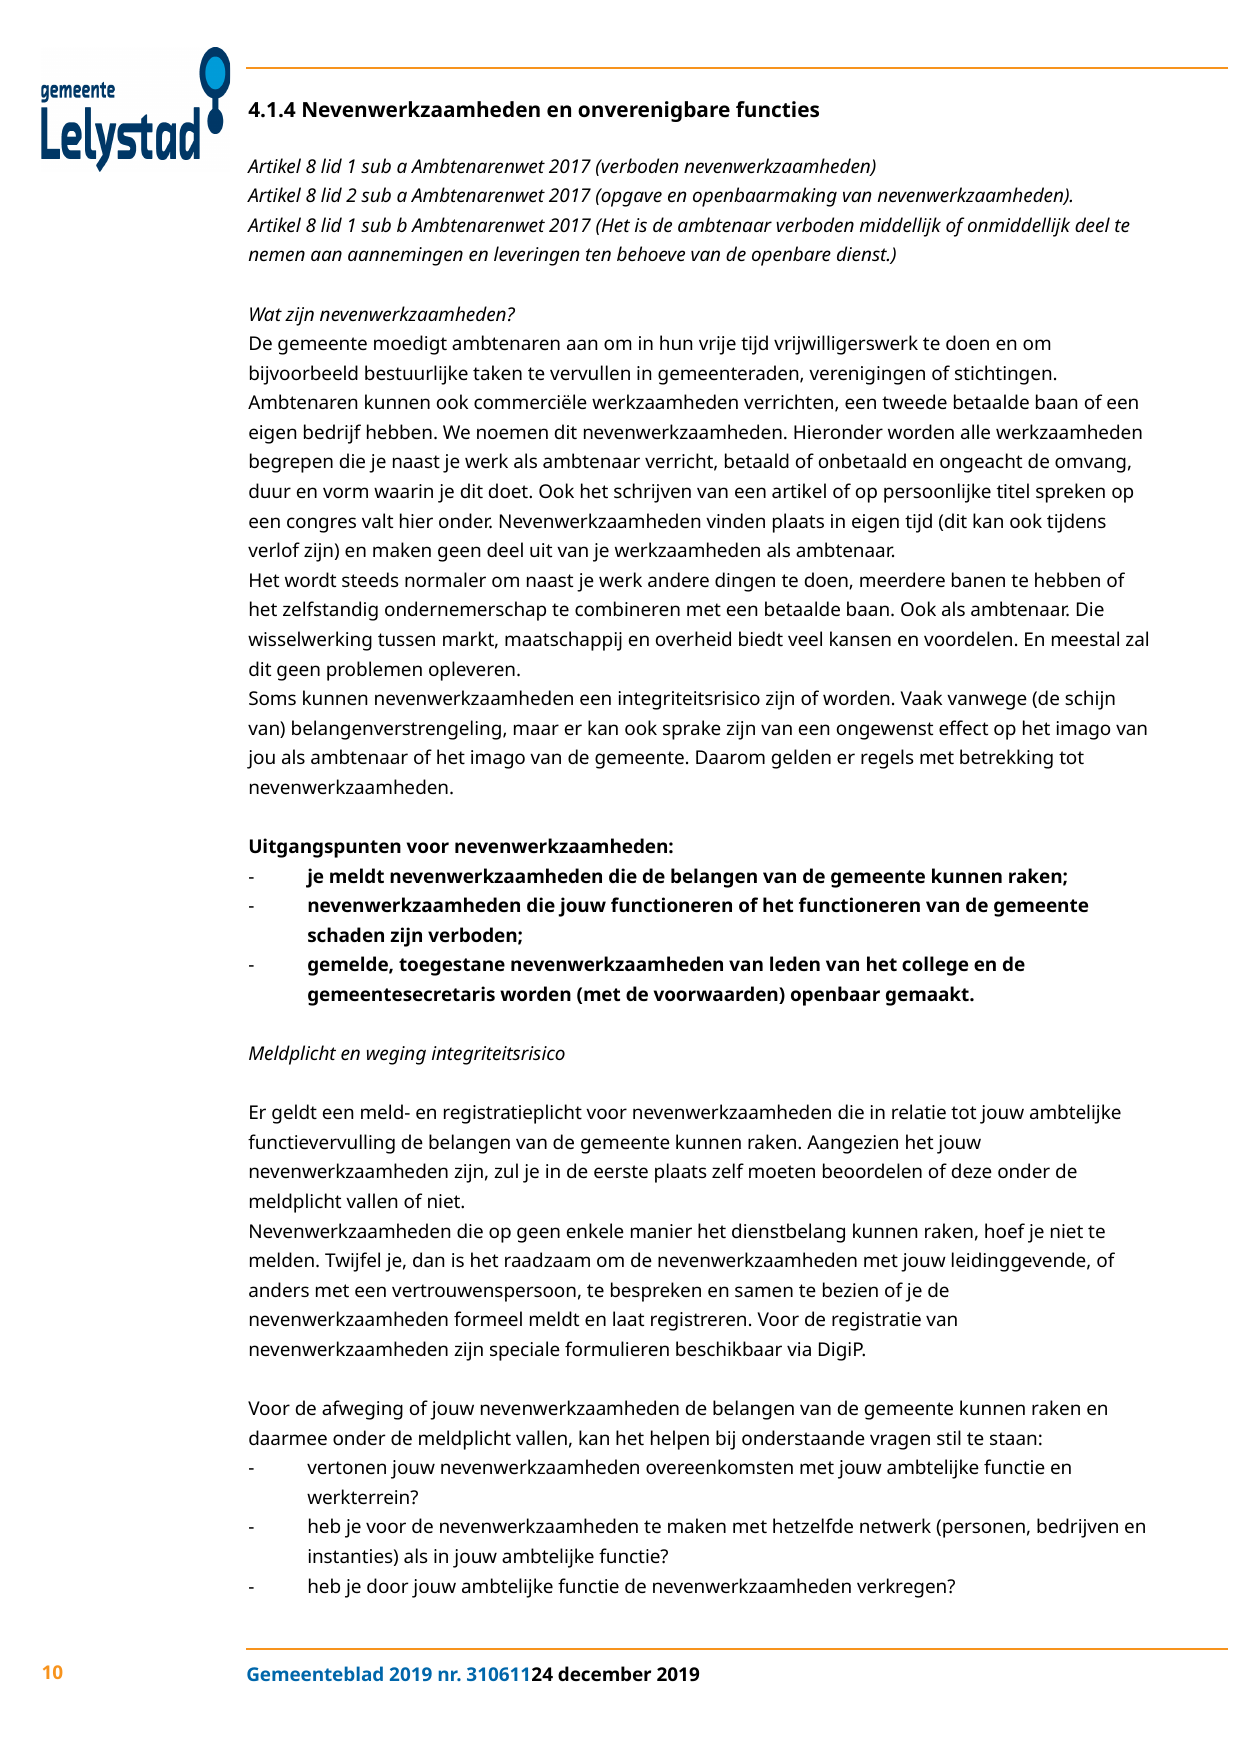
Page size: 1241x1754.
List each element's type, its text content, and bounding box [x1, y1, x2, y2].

text Er geldt een meld- en registratieplicht voor nevenwerkzaamheden die in relatie tot jouw ambtelijke functievervulling de belangen van de gemeente kunnen raken. Aangezien het jouw nevenwerkzaamheden zijn, zul je in de eerste plaats zelf moeten beoordelen of deze onder de meldplicht vallen of niet. [248, 1099, 1152, 1214]
list heb je voor de nevenwerkzaamheden te maken met hetzelfde netwerk (personen, bedrijven en instanties) als in jouw ambtelijke functie? [248, 1514, 1152, 1569]
list vertonen jouw nevenwerkzaamheden overeenkomsten met jouw ambtelijke functie en werkterrein? [248, 1454, 1152, 1510]
list heb je door jouw ambtelijke functie de nevenwerkzaamheden verkregen? [248, 1573, 1152, 1598]
text melden. Twijfel je, dan is het raadzaam om de nevenwerkzaamheden met jouw leidinggevende, of anders met een vertrouwenspersoon, te bespreken en samen te bezien of je de nevenwerkzaamheden formeel meldt en laat registreren. Voor de registratie van nevenwerkzaamheden zijn speciale formulieren beschikbaar via DigiP. [248, 1247, 1152, 1362]
text Voor de afweging of jouw nevenwerkzaamheden de belangen van de gemeente kunnen raken en daarmee onder de meldplicht vallen, kan het helpen bij onderstaande vragen stil te staan: [248, 1395, 1152, 1451]
text Meldplicht en weging integriteitsrisico [248, 1040, 1152, 1066]
text Het wordt steeds normaler om naast je werk andere dingen te doen, meerdere banen te hebben of het zelfstandig ondernemerschap te combineren met een betaalde baan. Ook als ambtenaar. Die wisselwerking tussen markt, maatschappij en overheid biedt veel kansen en voordelen. En meestal zal dit geen problemen opleveren. [248, 567, 1152, 681]
text De gemeente moedigt ambtenaren aan om in hun vrije tijd vrijwilligerswerk te doen en om bijvoorbeeld bestuurlijke taken te vervullen in gemeenteraden, verenigingen of stichtingen. Ambtenaren kunnen ook commerciële werkzaamheden verrichten, een tweede betaalde baan of een eigen bedrijf hebben. We noemen dit nevenwerkzaamheden. Hieronder worden alle werkzaamheden begrepen die je naast je werk als ambtenaar verricht, betaald of onbetaald en ongeacht de omvang, duur en vorm waarin je dit doet. Ook het schrijven van een artikel of op persoonlijke titel spreken op een congres valt hier onder. Nevenwerkzaamheden vinden plaats in eigen tijd (dit kan ook tijdens verlof zijn) en maken geen deel uit van je werkzaamheden als ambtenaar. [248, 330, 1152, 563]
text Artikel 8 lid 2 sub a Ambtenarenwet 2017 (opgave en openbaarmaking van nevenwerkzaamheden). [248, 182, 1152, 208]
text Uitgangspunten voor nevenwerkzaamheden: [248, 833, 1152, 859]
list gemelde, toegestane nevenwerkzaamheden van leden van het college en de gemeentesecretaris worden (met de voorwaarden) openbaar gemaakt. [248, 952, 1152, 1007]
text Soms kunnen nevenwerkzaamheden een integriteitsrisico zijn of worden. Vaak vanwege (de schijn van) belangenverstrengeling, maar er kan ook sprake zijn van een ongewenst effect op het imago van jou als ambtenaar of het imago van de gemeente. Daarom gelden er regels met betrekking tot nevenwerkzaamheden. [248, 685, 1152, 800]
text Artikel 8 lid 1 sub b Ambtenarenwet 2017 (Het is de ambtenaar verboden middellijk of onmiddellijk deel te nemen aan aannemingen en leveringen ten behoeve van de openbare dienst.) [248, 212, 1152, 267]
text Nevenwerkzaamheden die op geen enkele manier het dienstbelang kunnen raken, hoef je niet te [248, 1218, 1152, 1243]
list nevenwerkzaamheden die jouw functioneren of het functioneren van de gemeente schaden zijn verboden; [248, 892, 1152, 948]
text Artikel 8 lid 1 sub a Ambtenarenwet 2017 (verboden nevenwerkzaamheden) [248, 153, 1152, 178]
list je meldt nevenwerkzaamheden die de belangen van de gemeente kunnen raken; [248, 863, 1152, 888]
text Wat zijn nevenwerkzaamheden? [248, 301, 1152, 326]
text 4.1.4 Nevenwerkzaamheden en onverenigbare functies [248, 95, 1152, 123]
picture [41, 47, 231, 172]
